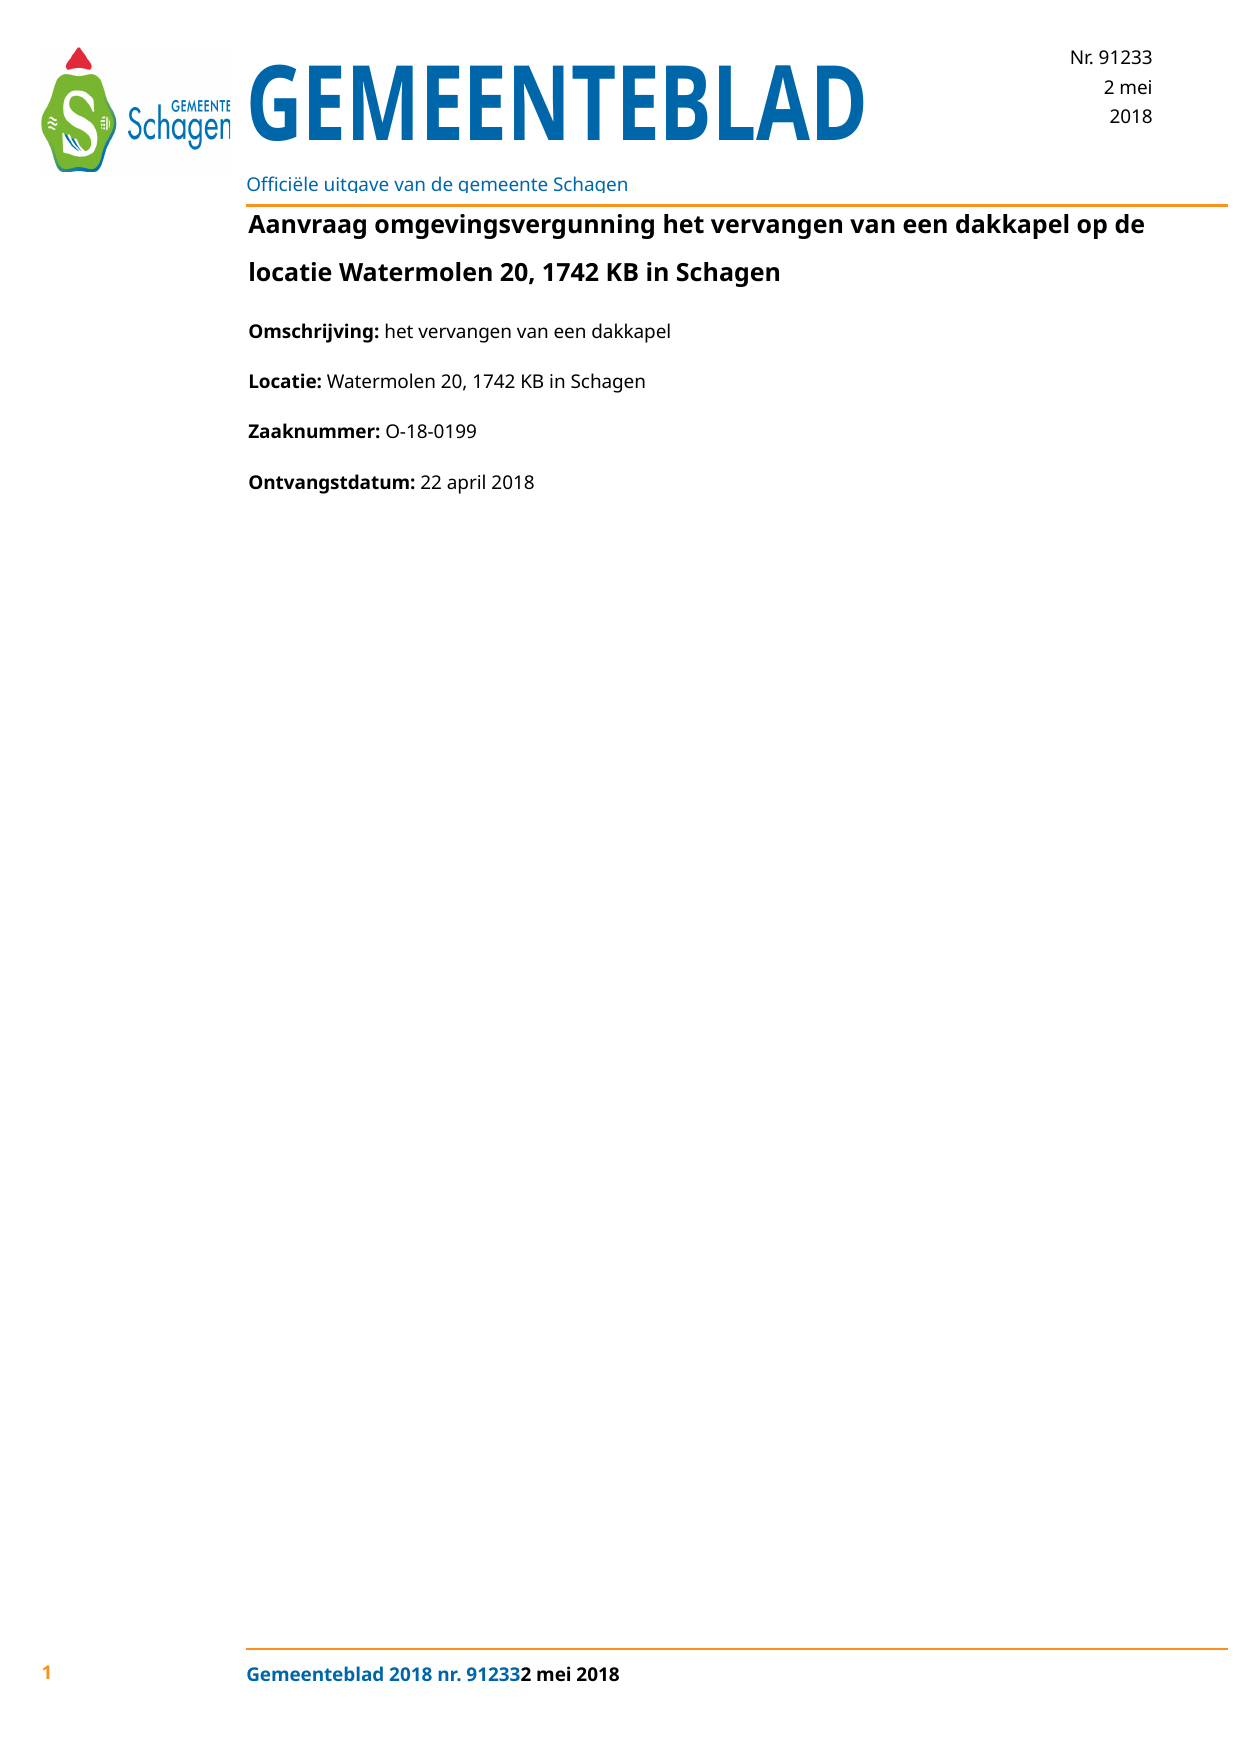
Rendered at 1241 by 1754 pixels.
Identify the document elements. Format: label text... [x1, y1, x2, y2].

picture [41, 47, 231, 172]
text Omschrijving: het vervangen van een dakkapel [248, 318, 1152, 344]
text Zaaknummer: O-18-0199 [248, 419, 1152, 444]
text Aanvraag omgevingsvergunning het vervangen van een dakkapel op de locatie Watermolen 20, 1742 KB in Schagen [248, 207, 1152, 288]
text Locatie: Watermolen 20, 1742 KB in Schagen [248, 368, 1152, 394]
text Ontvangstdatum: 22 april 2018 [248, 469, 1152, 495]
